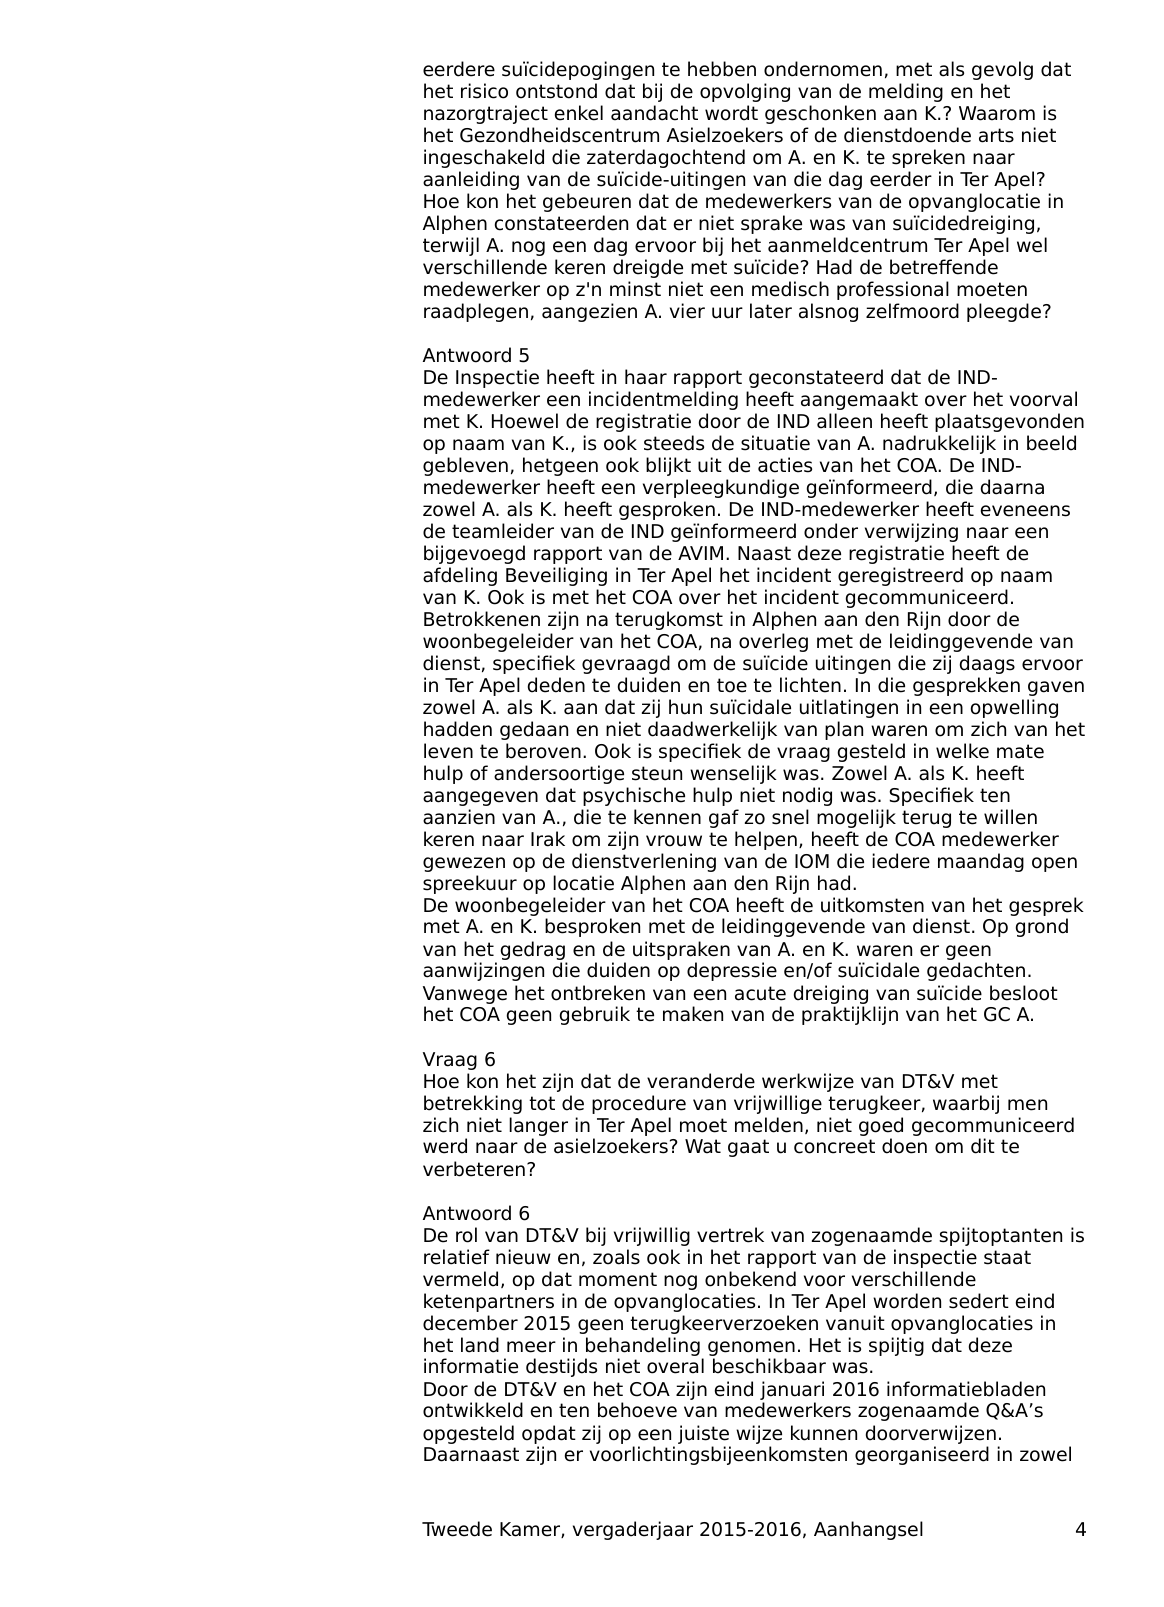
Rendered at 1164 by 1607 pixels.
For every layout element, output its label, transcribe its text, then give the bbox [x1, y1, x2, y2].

text Antwoord 5 [422, 345, 1087, 367]
text Door de DT&V en het COA zijn eind januari 2016 informatiebladen ontwikkeld en ten behoeve van medewerkers zogenaamde Q&A’s opgesteld opdat zij op een juiste wijze kunnen doorverwijzen. Daarnaast zijn er voorlichtingsbijeenkomsten georganiseerd in zowel [422, 1378, 1087, 1466]
text Vraag 6 [422, 1048, 1087, 1071]
text De Inspectie heeft in haar rapport geconstateerd dat de IND-medewerker een incidentmelding heeft aangemaakt over het voorval met K. Hoewel de registratie door de IND alleen heeft plaatsgevonden op naam van K., is ook steeds de situatie van A. nadrukkelijk in beeld gebleven, hetgeen ook blijkt uit de acties van het COA. De IND-medewerker heeft een verpleegkundige geïnformeerd, die daarna zowel A. als K. heeft gesproken. De IND-medewerker heeft eveneens de teamleider van de IND geïnformeerd onder verwijzing naar een bijgevoegd rapport van de AVIM. Naast deze registratie heeft de afdeling Beveiliging in Ter Apel het incident geregistreerd op naam van K. Ook is met het COA over het incident gecommuniceerd. [422, 367, 1087, 609]
text Antwoord 6 [422, 1203, 1087, 1224]
text Hoe kon het zijn dat de veranderde werkwijze van DT&V met betrekking tot de procedure van vrijwillige terugkeer, waarbij men zich niet langer in Ter Apel moet melden, niet goed gecommuniceerd werd naar de asielzoekers? Wat gaat u concreet doen om dit te verbeteren? [422, 1071, 1087, 1180]
text De woonbegeleider van het COA heeft de uitkomsten van het gesprek met A. en K. besproken met de leidinggevende van dienst. Op grond van het gedrag en de uitspraken van A. en K. waren er geen aanwijzingen die duiden op depressie en/of suïcidale gedachten. Vanwege het ontbreken van een acute dreiging van suïcide besloot het COA geen gebruik te maken van de praktijklijn van het GC A. [422, 894, 1087, 1026]
text Betrokkenen zijn na terugkomst in Alphen aan den Rijn door de woonbegeleider van het COA, na overleg met de leidinggevende van dienst, specifiek gevraagd om de suïcide uitingen die zij daags ervoor in Ter Apel deden te duiden en toe te lichten. In die gesprekken gaven zowel A. als K. aan dat zij hun suïcidale uitlatingen in een opwelling hadden gedaan en niet daadwerkelijk van plan waren om zich van het leven te beroven. Ook is specifiek de vraag gesteld in welke mate hulp of andersoortige steun wenselijk was. Zowel A. als K. heeft aangegeven dat psychische hulp niet nodig was. Specifiek ten aanzien van A., die te kennen gaf zo snel mogelijk terug te willen keren naar Irak om zijn vrouw te helpen, heeft de COA medewerker gewezen op de dienstverlening van de IOM die iedere maandag open spreekuur op locatie Alphen aan den Rijn had. [422, 609, 1087, 894]
text De rol van DT&V bij vrijwillig vertrek van zogenaamde spijtoptanten is relatief nieuw en, zoals ook in het rapport van de inspectie staat vermeld, op dat moment nog onbekend voor verschillende ketenpartners in de opvanglocaties. In Ter Apel worden sedert eind december 2015 geen terugkeerverzoeken vanuit opvanglocaties in het land meer in behandeling genomen. Het is spijtig dat deze informatie destijds niet overal beschikbaar was. [422, 1224, 1087, 1378]
text eerdere suïcidepogingen te hebben ondernomen, met als gevolg dat het risico ontstond dat bij de opvolging van de melding en het nazorgtraject enkel aandacht wordt geschonken aan K.? Waarom is het Gezondheidscentrum Asielzoekers of de dienstdoende arts niet ingeschakeld die zaterdagochtend om A. en K. te spreken naar aanleiding van de suïcide-uitingen van die dag eerder in Ter Apel? Hoe kon het gebeuren dat de medewerkers van de opvanglocatie in Alphen constateerden dat er niet sprake was van suïcidedreiging, terwijl A. nog een dag ervoor bij het aanmeldcentrum Ter Apel wel verschillende keren dreigde met suïcide? Had de betreffende medewerker op z'n minst niet een medisch professional moeten raadplegen, aangezien A. vier uur later alsnog zelfmoord pleegde? [422, 59, 1087, 323]
